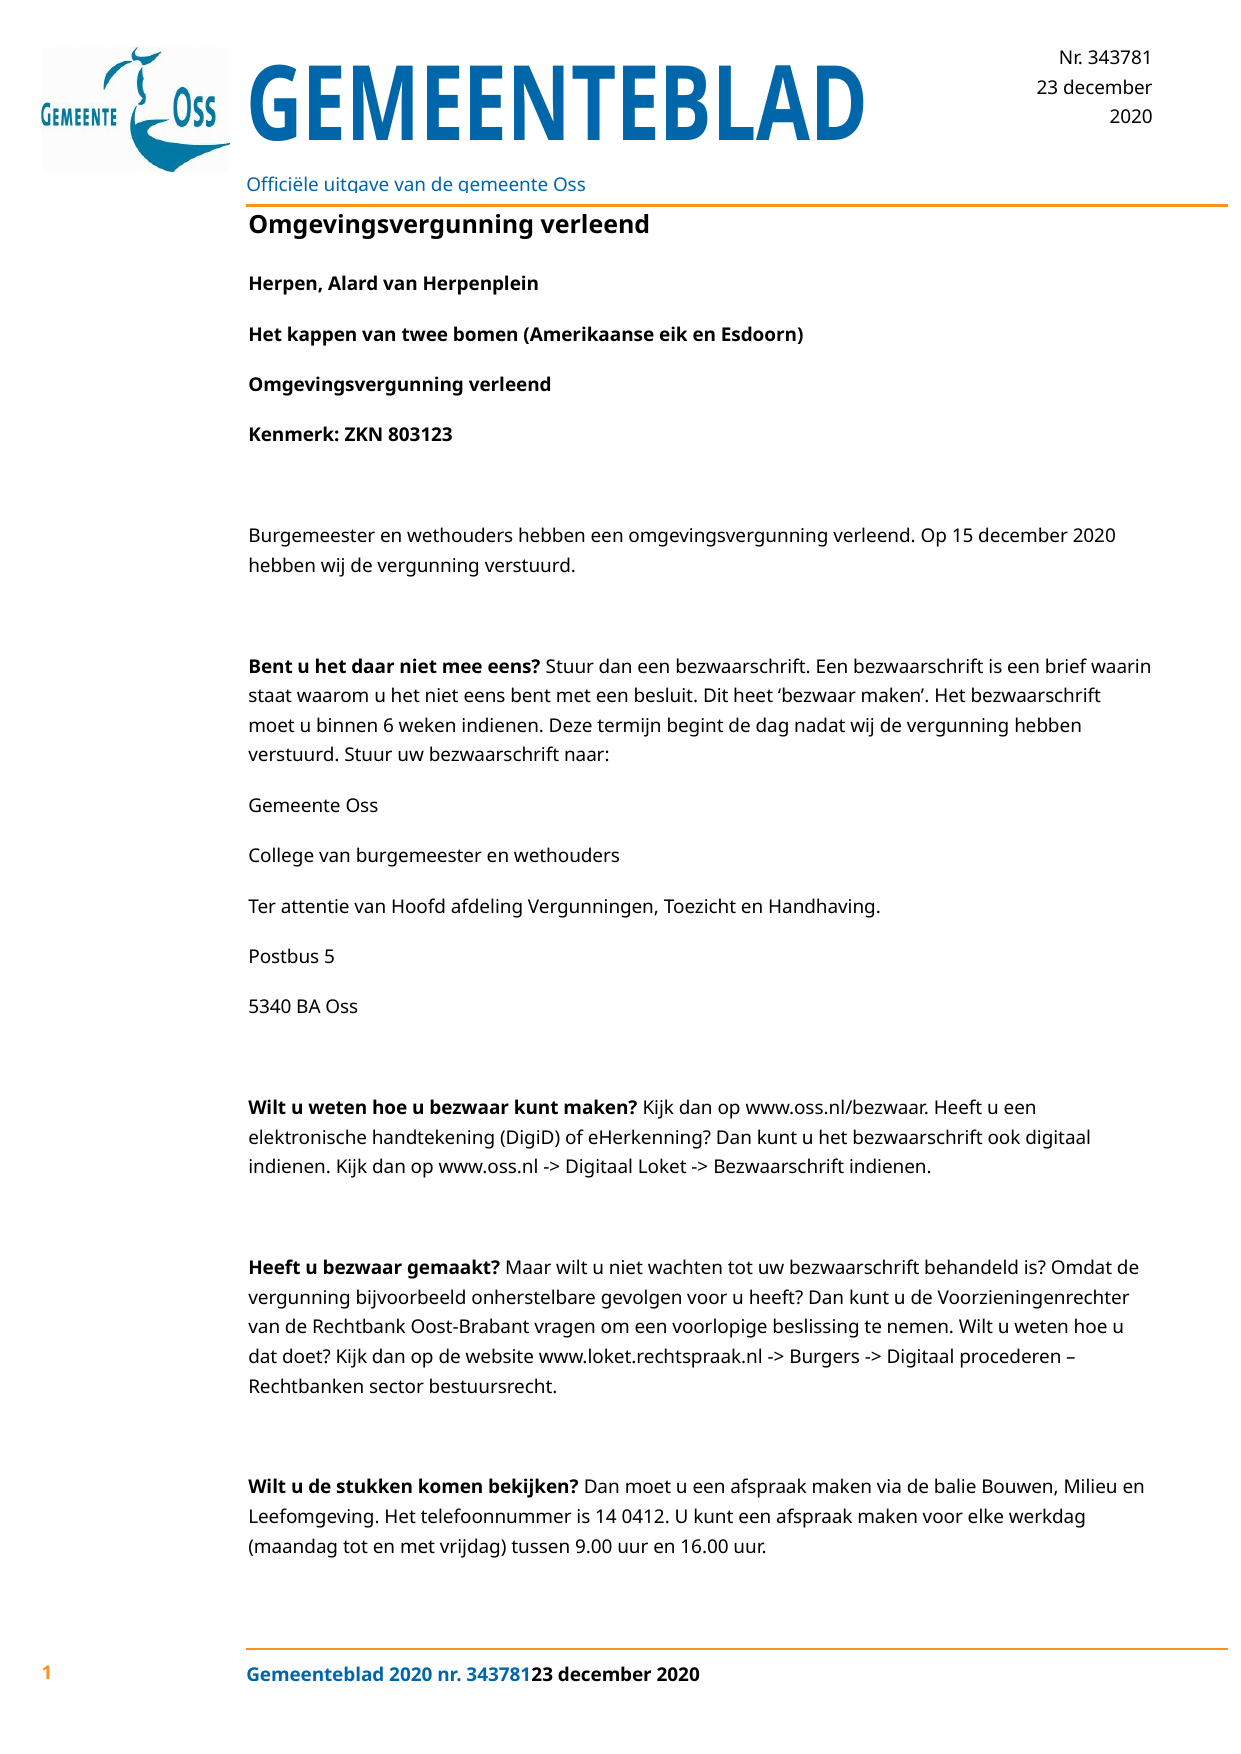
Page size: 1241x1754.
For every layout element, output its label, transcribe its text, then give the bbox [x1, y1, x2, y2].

text Heeft u bezwaar gemaakt? Maar wilt u niet wachten tot uw bezwaarschrift behandeld is? Omdat de vergunning bijvoorbeeld onherstelbare gevolgen voor u heeft? Dan kunt u de Voorzieningenrechter van de Rechtbank Oost-Brabant vragen om een voorlopige beslissing te nemen. Wilt u weten hoe u dat doet? Kijk dan op de website www.loket.rechtspraak.nl -> Burgers -> Digitaal procederen – Rechtbanken sector bestuursrecht. [248, 1254, 1152, 1398]
picture [41, 47, 231, 172]
text Bent u het daar niet mee eens? Stuur dan een bezwaarschrift. Een bezwaarschrift is een brief waarin staat waarom u het niet eens bent met een besluit. Dit heet ‘bezwaar maken’. Het bezwaarschrift moet u binnen 6 weken indienen. Deze termijn begint de dag nadat wij de vergunning hebben verstuurd. Stuur uw bezwaarschrift naar: [248, 653, 1152, 767]
text 5340 BA Oss [248, 994, 1152, 1019]
text Gemeente Oss [248, 792, 1152, 818]
text Ter attentie van Hoofd afdeling Vergunningen, Toezicht en Handhaving. [248, 893, 1152, 918]
text Het kappen van twee bomen (Amerikaanse eik en Esdoorn) [248, 321, 1152, 346]
text Wilt u weten hoe u bezwaar kunt maken? Kijk dan op www.oss.nl/bezwaar. Heeft u een elektronische handtekening (DigiD) of eHerkenning? Dan kunt u het bezwaarschrift ook digitaal indienen. Kijk dan op www.oss.nl -> Digitaal Loket -> Bezwaarschrift indienen. [248, 1094, 1152, 1179]
text College van burgemeester en wethouders [248, 842, 1152, 868]
text Burgemeester en wethouders hebben een omgevingsvergunning verleend. Op 15 december 2020 hebben wij de vergunning verstuurd. [248, 522, 1152, 578]
text Wilt u de stukken komen bekijken? Dan moet u een afspraak maken via de balie Bouwen, Milieu en Leefomgeving. Het telefoonnummer is 14 0412. U kunt een afspraak maken voor elke werkdag (maandag tot en met vrijdag) tussen 9.00 uur en 16.00 uur. [248, 1474, 1152, 1558]
text Herpen, Alard van Herpenplein [248, 270, 1152, 296]
text Postbus 5 [248, 943, 1152, 969]
text Kenmerk: ZKN 803123 [248, 422, 1152, 447]
text Omgevingsvergunning verleend [248, 207, 1152, 241]
text Omgevingsvergunning verleend [248, 371, 1152, 397]
